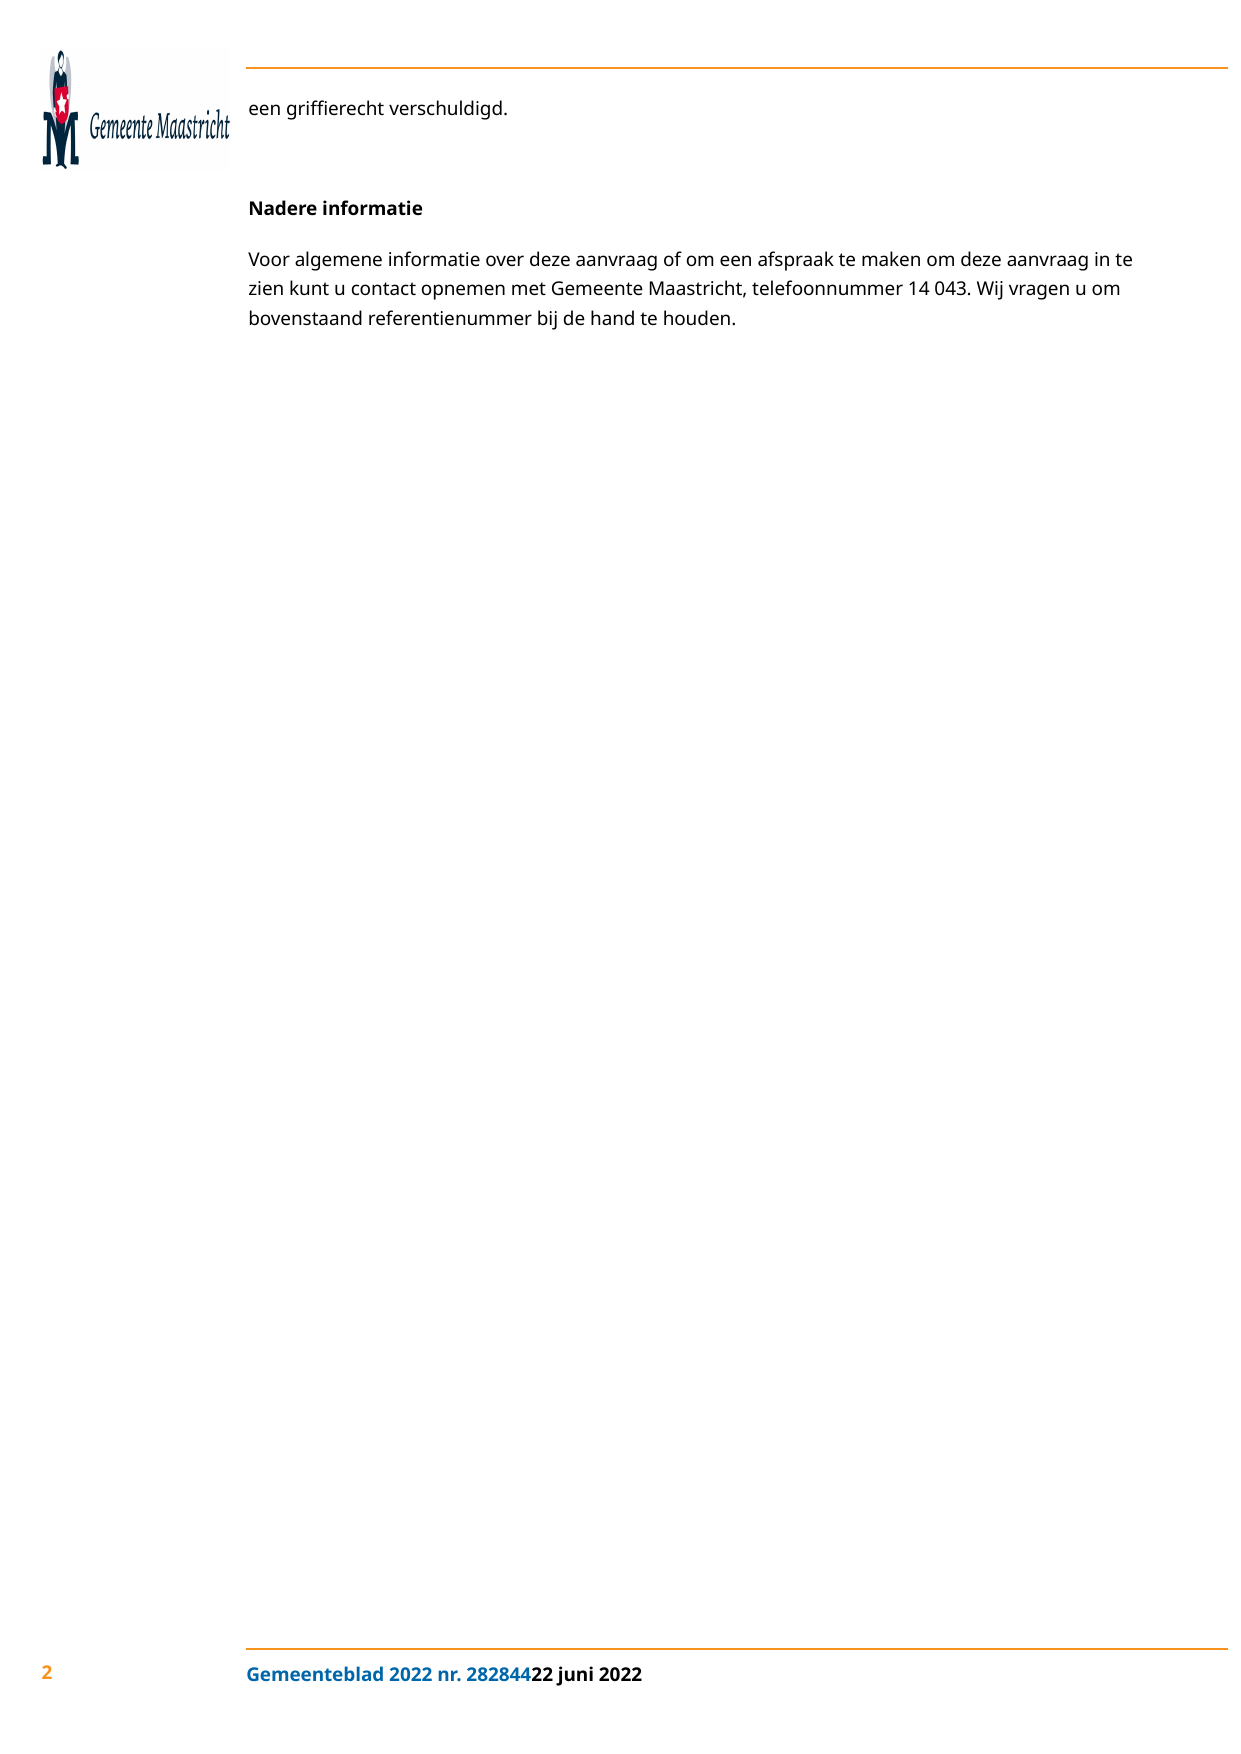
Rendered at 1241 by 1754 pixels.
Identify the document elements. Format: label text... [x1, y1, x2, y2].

text Voor algemene informatie over deze aanvraag of om een afspraak te maken om deze aanvraag in te zien kunt u contact opnemen met Gemeente Maastricht, telefoonnummer 14 043. Wij vragen u om bovenstaand referentienummer bij de hand te houden. [248, 246, 1152, 331]
text een griffierecht verschuldigd. [248, 95, 1152, 121]
text Nadere informatie [248, 196, 1152, 221]
picture [41, 47, 231, 172]
